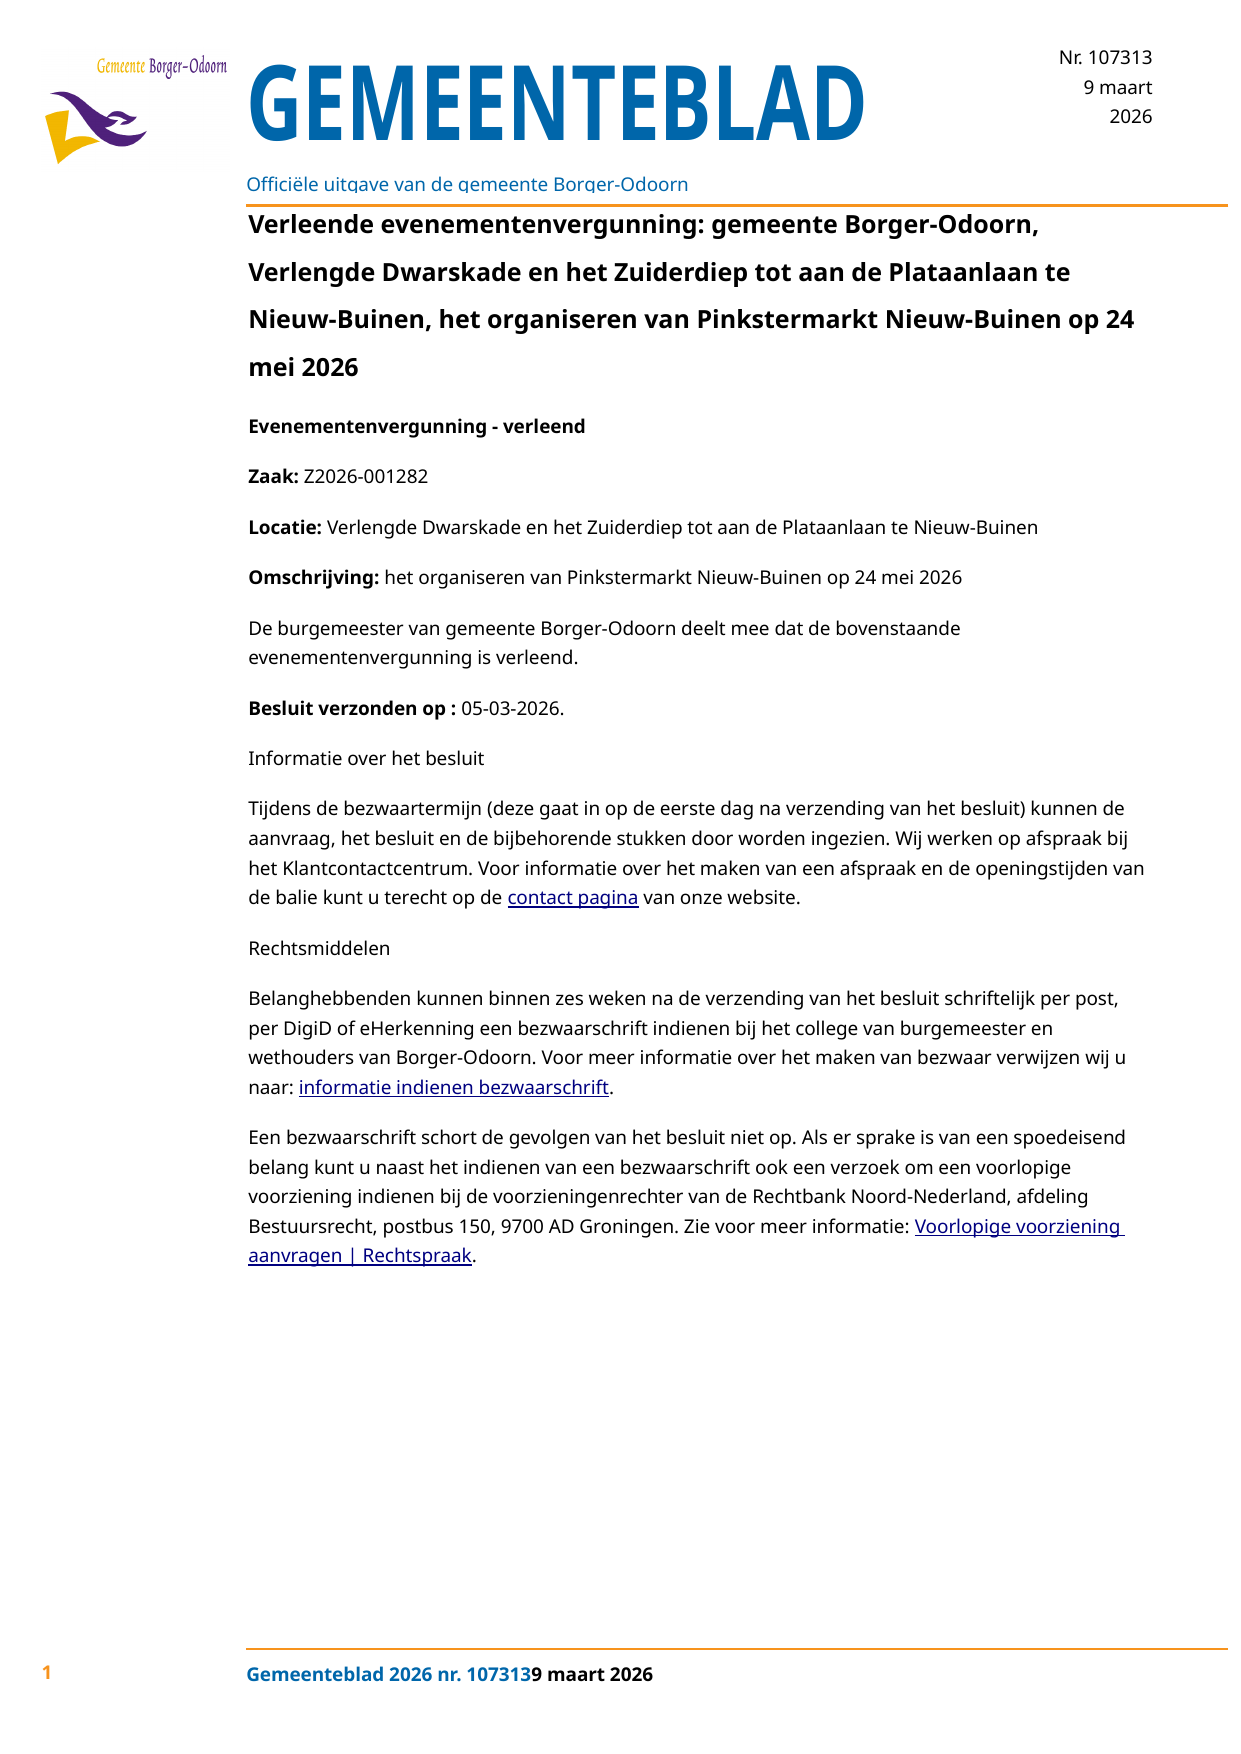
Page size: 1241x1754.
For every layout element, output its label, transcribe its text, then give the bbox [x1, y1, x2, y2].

text Zaak: Z2026-001282 [248, 463, 1152, 489]
text Rechtsmiddelen [248, 935, 1152, 961]
text Omschrijving: het organiseren van Pinkstermarkt Nieuw-Buinen op 24 mei 2026 [248, 564, 1152, 590]
text Verleende evenementenvergunning: gemeente Borger-Odoorn, Verlengde Dwarskade en het Zuiderdiep tot aan de Plataanlaan te Nieuw-Buinen, het organiseren van Pinkstermarkt Nieuw-Buinen op 24 mei 2026 [248, 207, 1152, 384]
text Evenementenvergunning - verleend [248, 413, 1152, 439]
text Belanghebbenden kunnen binnen zes weken na de verzending van het besluit schriftelijk per post, per DigiD of eHerkenning een bezwaarschrift indienen bij het college van burgemeester en wethouders van Borger-Odoorn. Voor meer informatie over het maken van bezwaar verwijzen wij u naar: informatie indienen bezwaarschrift. [248, 985, 1152, 1100]
text Locatie: Verlengde Dwarskade en het Zuiderdiep tot aan de Plataanlaan te Nieuw-Buinen [248, 514, 1152, 540]
picture [41, 47, 231, 172]
text Besluit verzonden op : 05-03-2026. [248, 695, 1152, 721]
text Tijdens de bezwaartermijn (deze gaat in op de eerste dag na verzending van het besluit) kunnen de aanvraag, het besluit en de bijbehorende stukken door worden ingezien. Wij werken op afspraak bij het Klantcontactcentrum. Voor informatie over het maken van een afspraak en de openingstijden van de balie kunt u terecht op de contact pagina van onze website. [248, 796, 1152, 910]
text De burgemeester van gemeente Borger-Odoorn deelt mee dat de bovenstaande evenementenvergunning is verleend. [248, 615, 1152, 670]
text Een bezwaarschrift schort de gevolgen van het besluit niet op. Als er sprake is van een spoedeisend belang kunt u naast het indienen van een bezwaarschrift ook een verzoek om een voorlopige voorziening indienen bij de voorzieningenrechter van de Rechtbank Noord-Nederland, afdeling Bestuursrecht, postbus 150, 9700 AD Groningen. Zie voor meer informatie: Voorlopige voorziening aanvragen | Rechtspraak. [248, 1124, 1152, 1268]
text Informatie over het besluit [248, 745, 1152, 771]
